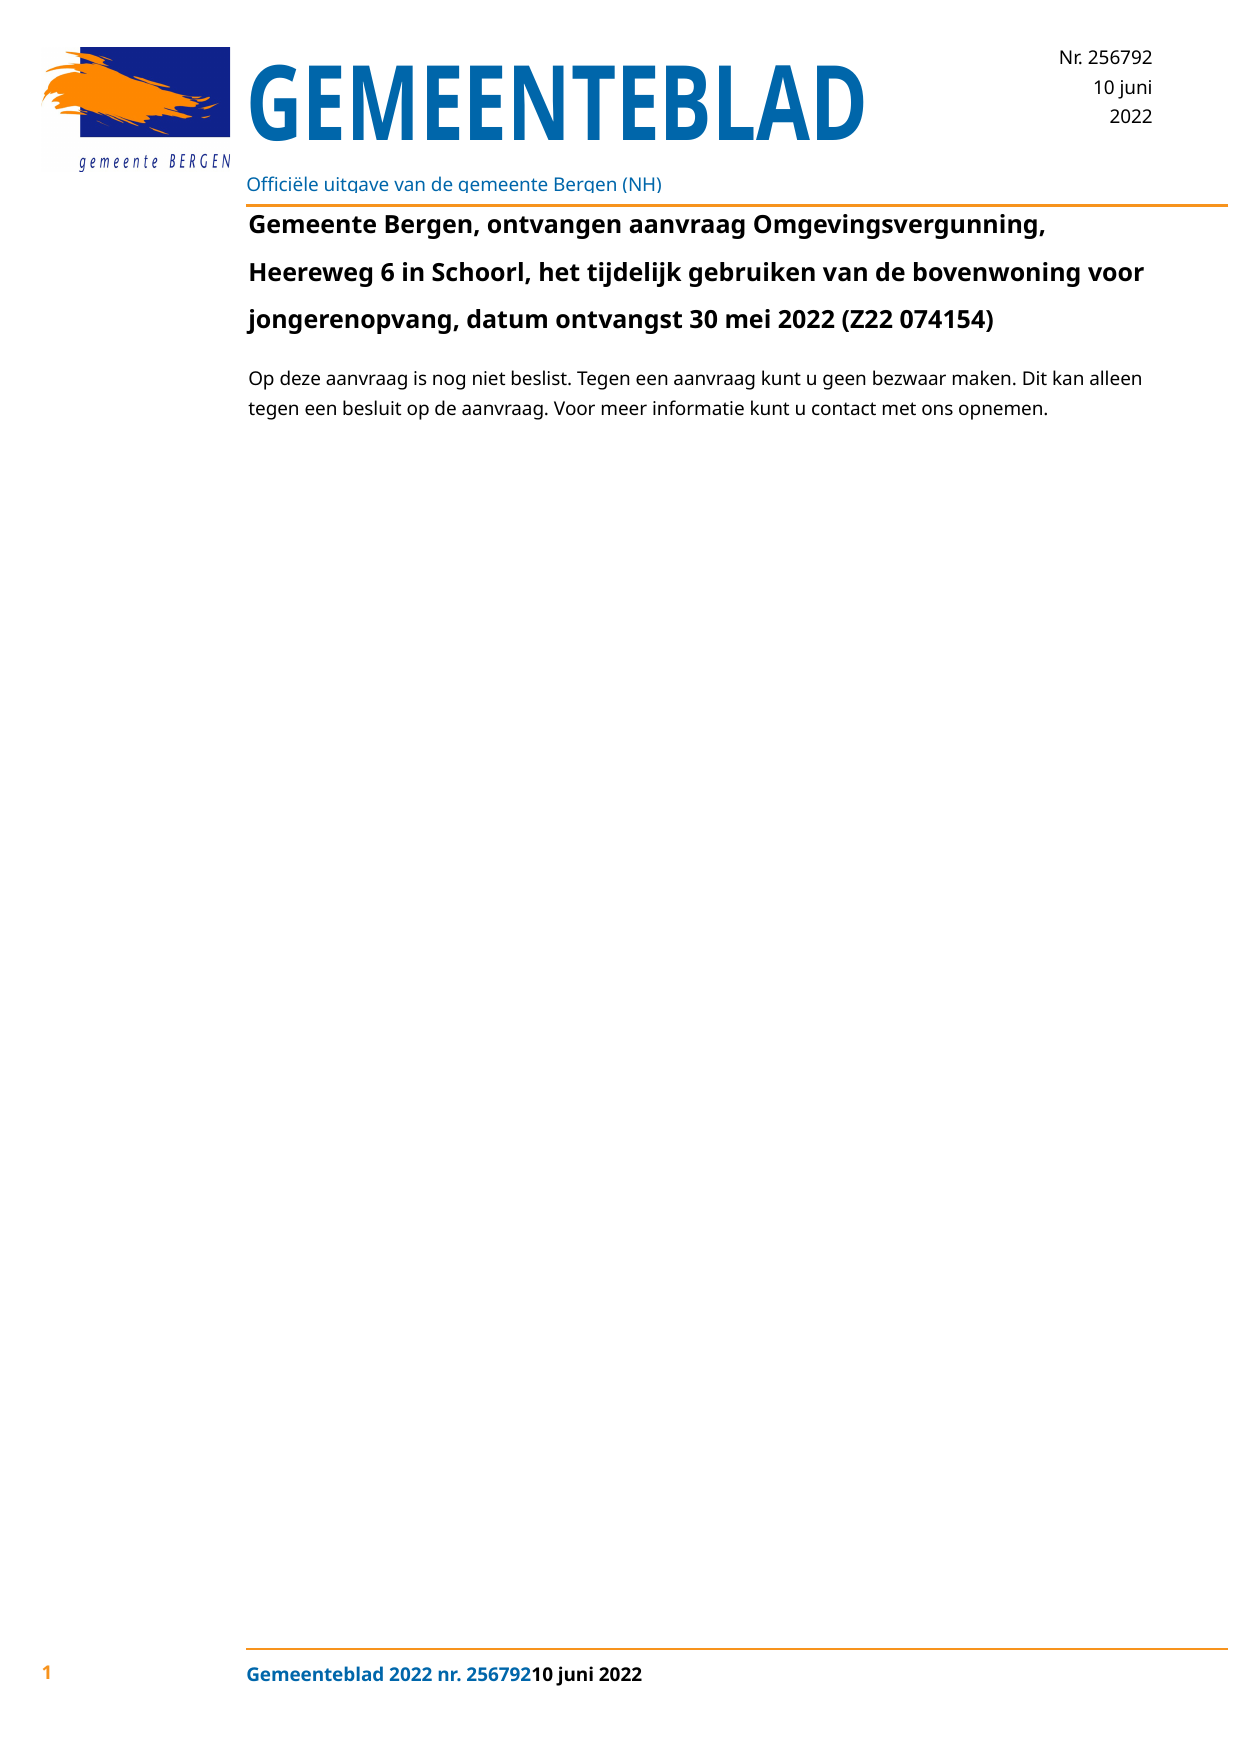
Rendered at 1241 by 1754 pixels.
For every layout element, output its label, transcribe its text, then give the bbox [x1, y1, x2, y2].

text Gemeente Bergen, ontvangen aanvraag Omgevingsvergunning, Heereweg 6 in Schoorl, het tijdelijk gebruiken van de bovenwoning voor jongerenopvang, datum ontvangst 30 mei 2022 (Z22 074154) [248, 207, 1152, 336]
text Op deze aanvraag is nog niet beslist. Tegen een aanvraag kunt u geen bezwaar maken. Dit kan alleen tegen een besluit op de aanvraag. Voor meer informatie kunt u contact met ons opnemen. [248, 366, 1152, 421]
picture [41, 47, 231, 172]
